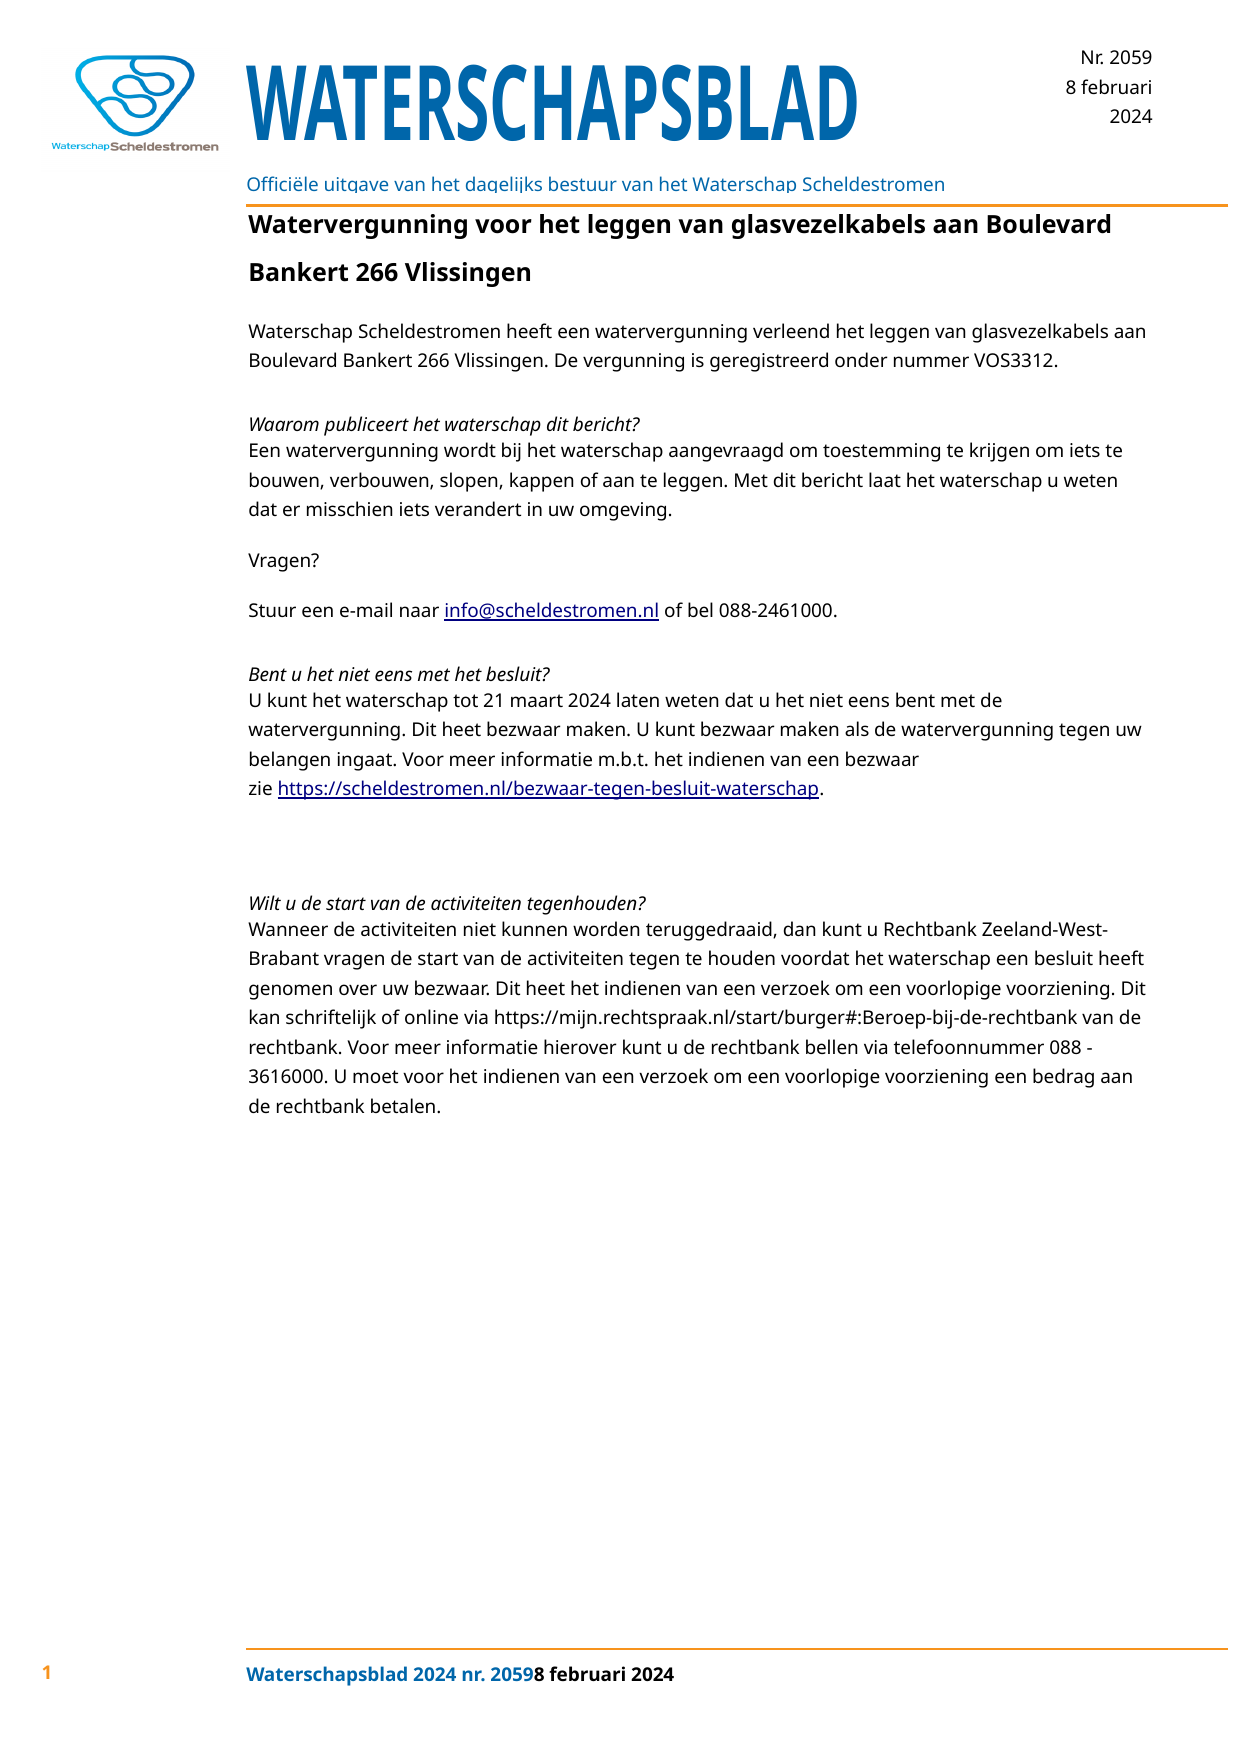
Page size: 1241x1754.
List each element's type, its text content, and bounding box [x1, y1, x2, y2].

text U kunt het waterschap tot 21 maart 2024 laten weten dat u het niet eens bent met de watervergunning. Dit heet bezwaar maken. U kunt bezwaar maken als de watervergunning tegen uw belangen ingaat. Voor meer informatie m.b.t. het indienen van een bezwaar zie https://scheldestromen.nl/bezwaar-tegen-besluit-waterschap. [248, 687, 1152, 801]
picture [41, 47, 231, 172]
text Wilt u de start van de activiteiten tegenhouden? [248, 890, 1152, 916]
text Waarom publiceert het waterschap dit bericht? [248, 411, 1152, 437]
text Stuur een e-mail naar info@scheldestromen.nl of bel 088-2461000. [248, 597, 1152, 623]
text Een watervergunning wordt bij het waterschap aangevraagd om toestemming te krijgen om iets te bouwen, verbouwen, slopen, kappen of aan te leggen. Met dit bericht laat het waterschap u weten dat er misschien iets verandert in uw omgeving. [248, 437, 1152, 522]
text Watervergunning voor het leggen van glasvezelkabels aan Boulevard Bankert 266 Vlissingen [248, 207, 1152, 288]
text Vragen? [248, 547, 1152, 572]
text Bent u het niet eens met het besluit? [248, 661, 1152, 687]
text Wanneer de activiteiten niet kunnen worden teruggedraaid, dan kunt u Rechtbank Zeeland-West-Brabant vragen de start van de activiteiten tegen te houden voordat het waterschap een besluit heeft genomen over uw bezwaar. Dit heet het indienen van een verzoek om een voorlopige voorziening. Dit kan schriftelijk of online via https://mijn.rechtspraak.nl/start/burger#:Beroep-bij-de-rechtbank van de rechtbank. Voor meer informatie hierover kunt u de rechtbank bellen via telefoonnummer 088 - 3616000. U moet voor het indienen van een verzoek om een voorlopige voorziening een bedrag aan de rechtbank betalen. [248, 916, 1152, 1119]
text Waterschap Scheldestromen heeft een watervergunning verleend het leggen van glasvezelkabels aan Boulevard Bankert 266 Vlissingen. De vergunning is geregistreerd onder nummer VOS3312. [248, 318, 1152, 373]
